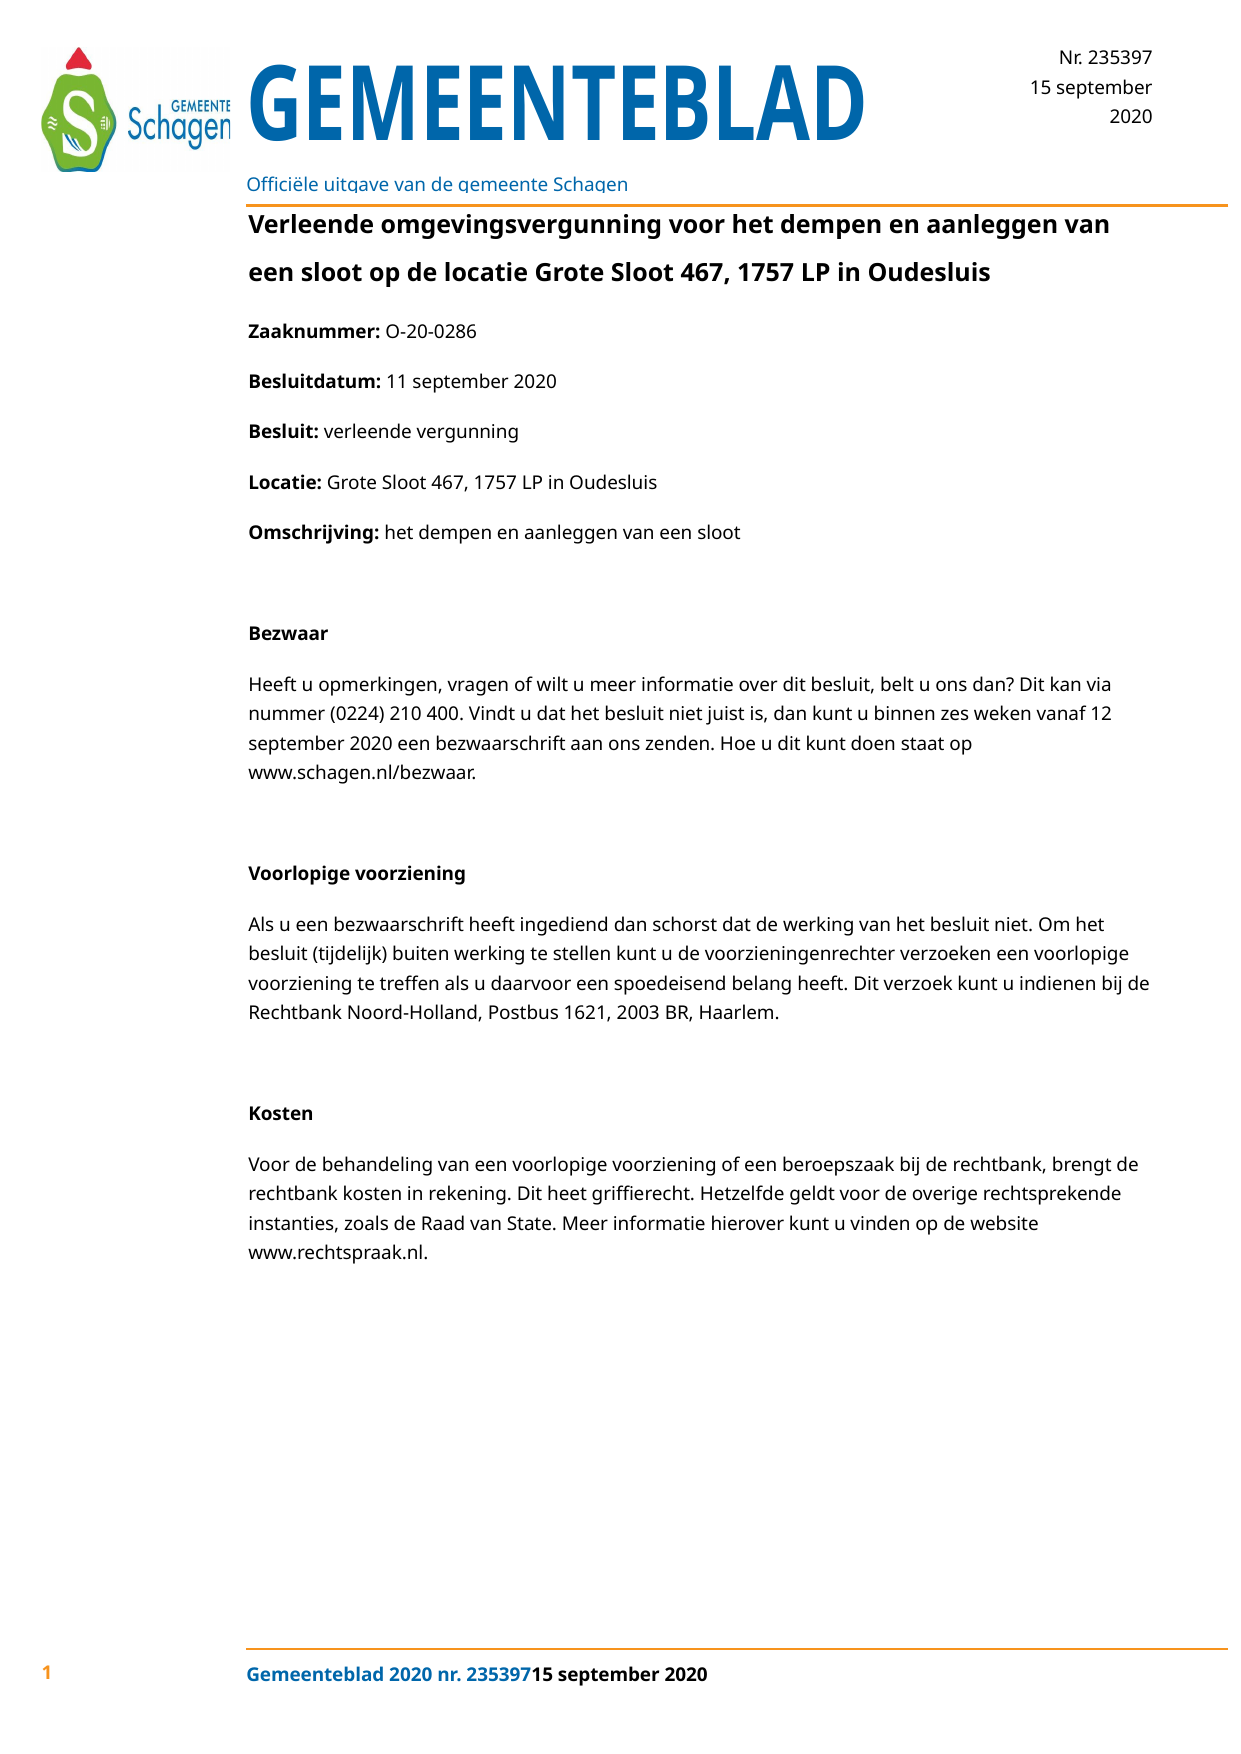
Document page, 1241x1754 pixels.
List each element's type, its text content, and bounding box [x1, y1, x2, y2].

text Voorlopige voorziening [248, 860, 1152, 886]
picture [41, 47, 231, 172]
text Bezwaar [248, 620, 1152, 646]
text Besluitdatum: 11 september 2020 [248, 368, 1152, 394]
text Verleende omgevingsvergunning voor het dempen en aanleggen van een sloot op de locatie Grote Sloot 467, 1757 LP in Oudesluis [248, 207, 1152, 288]
text Zaaknummer: O-20-0286 [248, 318, 1152, 344]
text Voor de behandeling van een voorlopige voorziening of een beroepszaak bij de rechtbank, brengt de rechtbank kosten in rekening. Dit heet griffierecht. Hetzelfde geldt voor de overige rechtsprekende instanties, zoals de Raad van State. Meer informatie hierover kunt u vinden op de website www.rechtspraak.nl. [248, 1151, 1152, 1265]
text Besluit: verleende vergunning [248, 419, 1152, 444]
text Als u een bezwaarschrift heeft ingediend dan schorst dat de werking van het besluit niet. Om het besluit (tijdelijk) buiten werking te stellen kunt u de voorzieningenrechter verzoeken een voorlopige voorziening te treffen als u daarvoor een spoedeisend belang heeft. Dit verzoek kunt u indienen bij de Rechtbank Noord-Holland, Postbus 1621, 2003 BR, Haarlem. [248, 911, 1152, 1025]
text Omschrijving: het dempen en aanleggen van een sloot [248, 519, 1152, 545]
text Heeft u opmerkingen, vragen of wilt u meer informatie over dit besluit, belt u ons dan? Dit kan via nummer (0224) 210 400. Vindt u dat het besluit niet juist is, dan kunt u binnen zes weken vanaf 12 september 2020 een bezwaarschrift aan ons zenden. Hoe u dit kunt doen staat op www.schagen.nl/bezwaar. [248, 671, 1152, 785]
text Locatie: Grote Sloot 467, 1757 LP in Oudesluis [248, 469, 1152, 495]
text Kosten [248, 1100, 1152, 1126]
